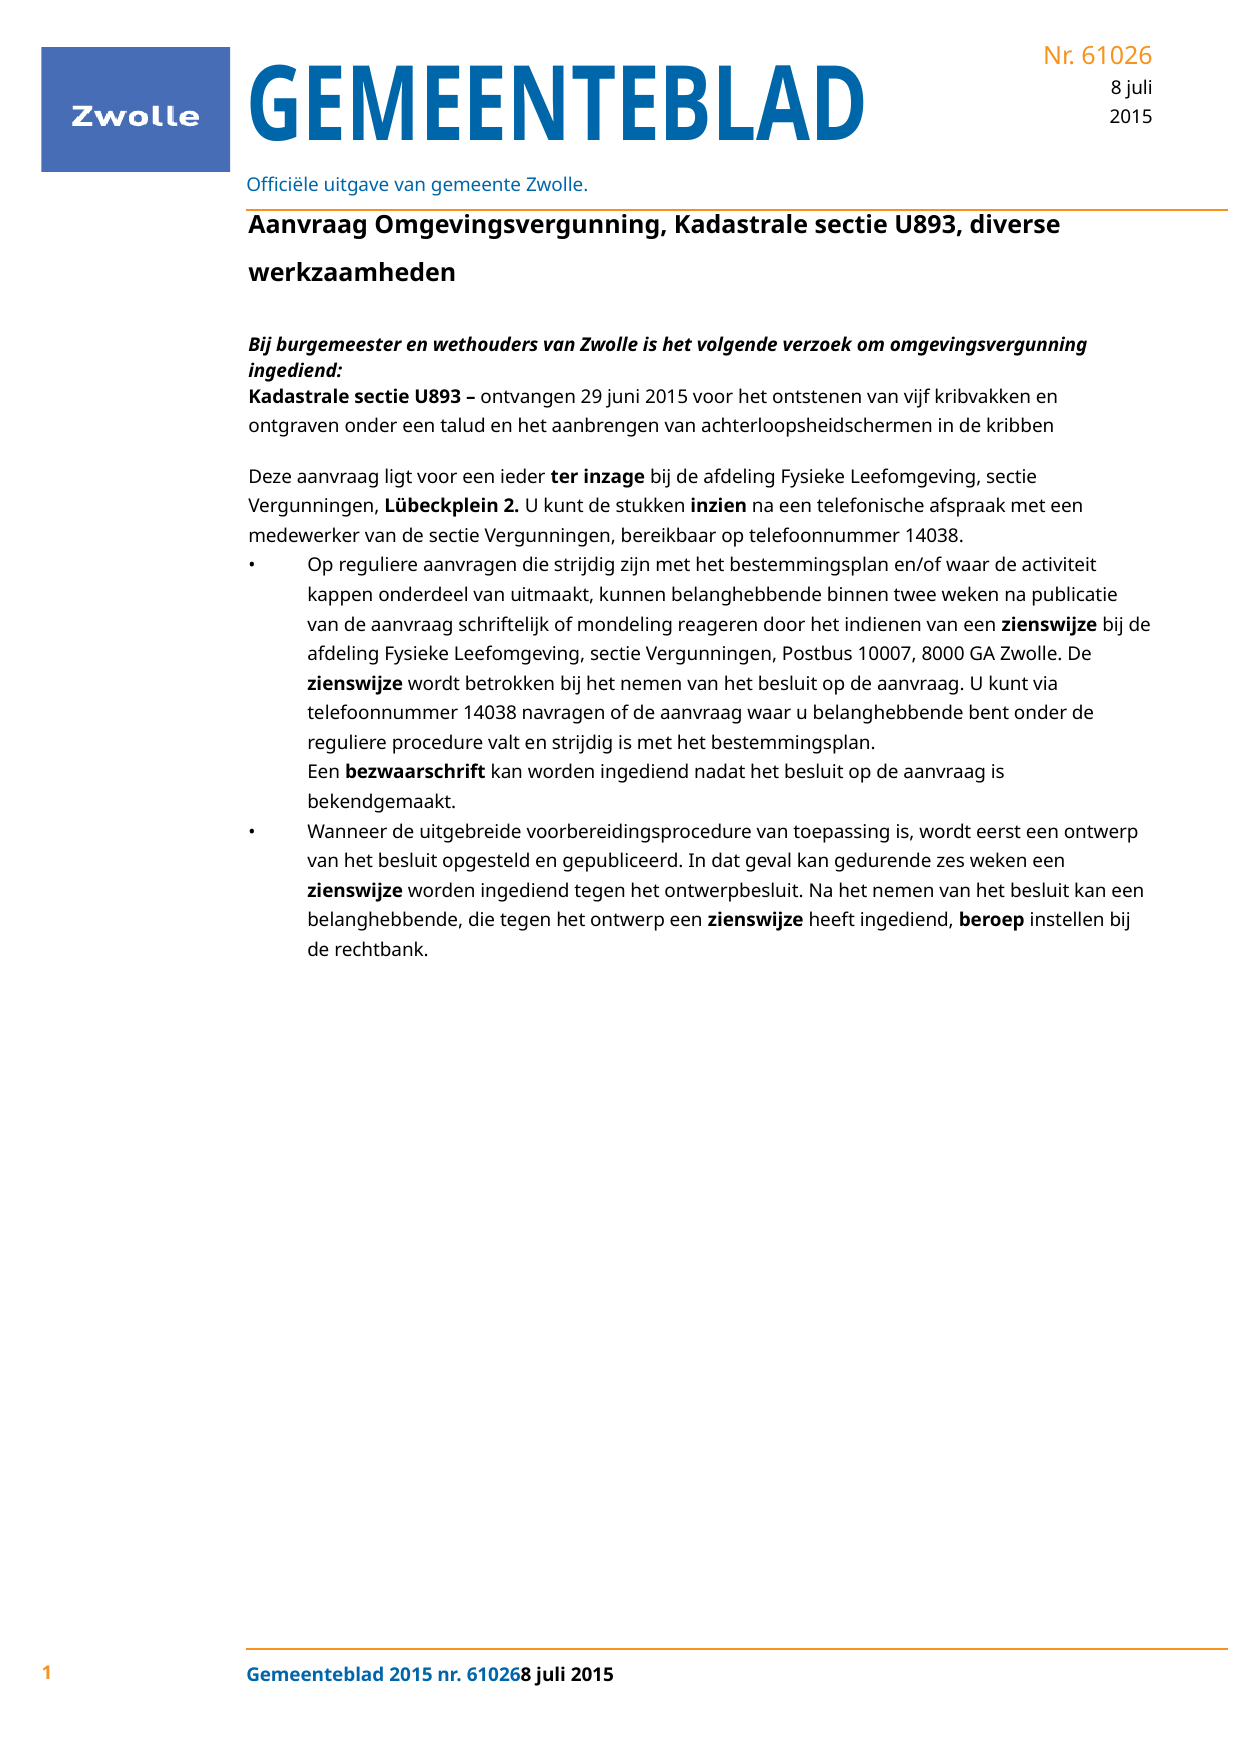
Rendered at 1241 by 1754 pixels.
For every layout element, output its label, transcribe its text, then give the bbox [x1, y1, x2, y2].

list Op reguliere aanvragen die strijdig zijn met het bestemmingsplan en/of waar de activiteit kappen onderdeel van uitmaakt, kunnen belanghebbende binnen twee weken na publicatie van de aanvraag schriftelijk of mondeling reageren door het indienen van een zienswijze bij de afdeling Fysieke Leefomgeving, sectie Vergunningen, Postbus 10007, 8000 GA Zwolle. De zienswijze wordt betrokken bij het nemen van het besluit op de aanvraag. U kunt via telefoonnummer 14038 navragen of de aanvraag waar u belanghebbende bent onder de reguliere procedure valt en strijdig is met het bestemmingsplan. [248, 552, 1152, 755]
picture [41, 47, 231, 172]
text Bij burgemeester en wethouders van Zwolle is het volgende verzoek om omgevingsvergunning ingediend: [248, 331, 1152, 383]
text Deze aanvraag ligt voor een ieder ter inzage bij de afdeling Fysieke Leefomgeving, sectie Vergunningen, Lübeckplein 2. U kunt de stukken inzien na een telefonische afspraak met een medewerker van de sectie Vergunningen, bereikbaar op telefoonnummer 14038. [248, 463, 1152, 548]
text Aanvraag Omgevingsvergunning, Kadastrale sectie U893, diverse werkzaamheden [248, 211, 1152, 288]
list Een bezwaarschrift kan worden ingediend nadat het besluit op de aanvraag is bekendgemaakt. [248, 759, 1152, 814]
list Wanneer de uitgebreide voorbereidingsprocedure van toepassing is, wordt eerst een ontwerp van het besluit opgesteld en gepubliceerd. In dat geval kan gedurende zes weken een zienswijze worden ingediend tegen het ontwerpbesluit. Na het nemen van het besluit kan een belanghebbende, die tegen het ontwerp een zienswijze heeft ingediend, beroep instellen bij de rechtbank. [248, 818, 1152, 962]
text Kadastrale sectie U893 – ontvangen 29 juni 2015 voor het ontstenen van vijf kribvakken en ontgraven onder een talud en het aanbrengen van achterloopsheidschermen in de kribben [248, 383, 1152, 438]
